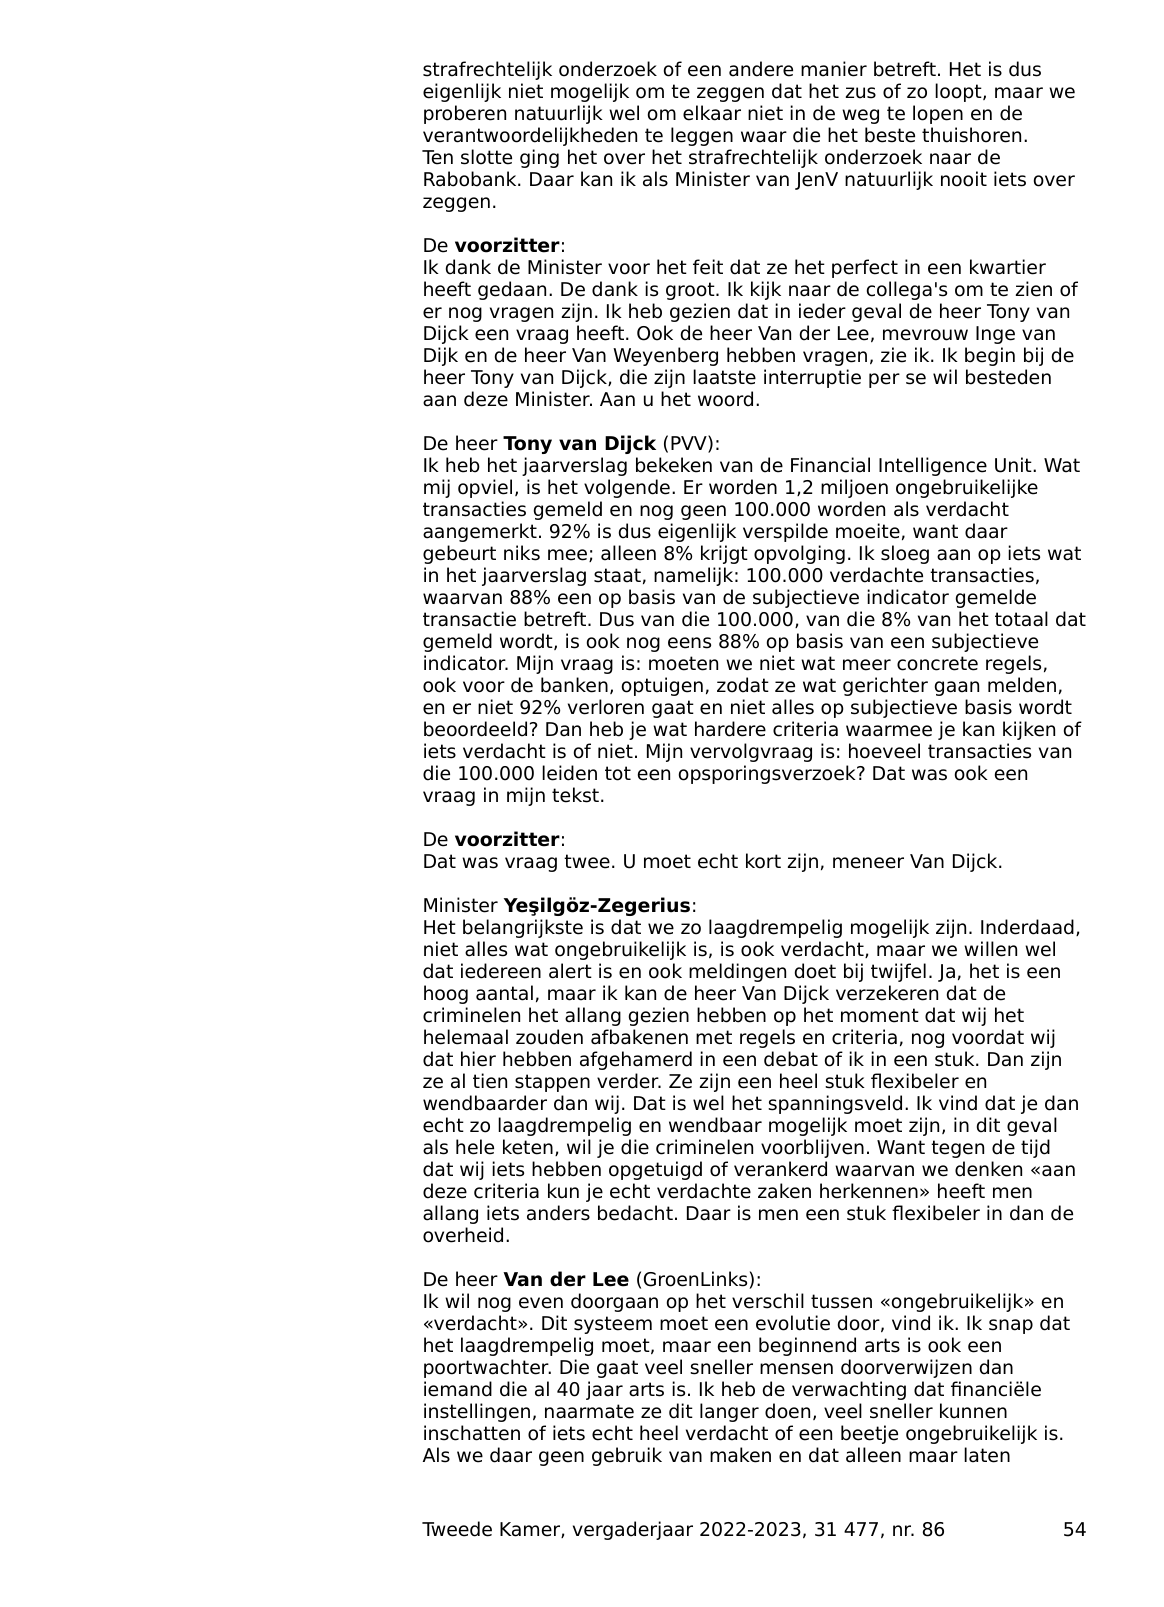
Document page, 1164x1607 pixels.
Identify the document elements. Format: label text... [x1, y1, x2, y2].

text De voorzitter: [422, 235, 1087, 257]
text De heer Tony van Dijck (PVV): [422, 433, 1087, 455]
text Ik heb het jaarverslag bekeken van de Financial Intelligence Unit. Wat mij opviel, is het volgende. Er worden 1,2 miljoen ongebruikelijke transacties gemeld en nog geen 100.000 worden als verdacht aangemerkt. 92% is dus eigenlijk verspilde moeite, want daar gebeurt niks mee; alleen 8% krijgt opvolging. Ik sloeg aan op iets wat in het jaarverslag staat, namelijk: 100.000 verdachte transacties, waarvan 88% een op basis van de subjectieve indicator gemelde transactie betreft. Dus van die 100.000, van die 8% van het totaal dat gemeld wordt, is ook nog eens 88% op basis van een subjectieve indicator. Mijn vraag is: moeten we niet wat meer concrete regels, ook voor de banken, optuigen, zodat ze wat gerichter gaan melden, en er niet 92% verloren gaat en niet alles op subjectieve basis wordt beoordeeld? Dan heb je wat hardere criteria waarmee je kan kijken of iets verdacht is of niet. Mijn vervolgvraag is: hoeveel transacties van die 100.000 leiden tot een opsporingsverzoek? Dat was ook een vraag in mijn tekst. [422, 455, 1087, 807]
text Dat was vraag twee. U moet echt kort zijn, meneer Van Dijck. [422, 851, 1087, 873]
text Ik dank de Minister voor het feit dat ze het perfect in een kwartier heeft gedaan. De dank is groot. Ik kijk naar de collega's om te zien of er nog vragen zijn. Ik heb gezien dat in ieder geval de heer Tony van Dijck een vraag heeft. Ook de heer Van der Lee, mevrouw Inge van Dijk en de heer Van Weyenberg hebben vragen, zie ik. Ik begin bij de heer Tony van Dijck, die zijn laatste interruptie per se wil besteden aan deze Minister. Aan u het woord. [422, 257, 1087, 411]
text Ten slotte ging het over het strafrechtelijk onderzoek naar de Rabobank. Daar kan ik als Minister van JenV natuurlijk nooit iets over zeggen. [422, 147, 1087, 213]
text strafrechtelijk onderzoek of een andere manier betreft. Het is dus eigenlijk niet mogelijk om te zeggen dat het zus of zo loopt, maar we proberen natuurlijk wel om elkaar niet in de weg te lopen en de verantwoordelijkheden te leggen waar die het beste thuishoren. [422, 59, 1087, 147]
text De voorzitter: [422, 829, 1087, 851]
text Het belangrijkste is dat we zo laagdrempelig mogelijk zijn. Inderdaad, niet alles wat ongebruikelijk is, is ook verdacht, maar we willen wel dat iedereen alert is en ook meldingen doet bij twijfel. Ja, het is een hoog aantal, maar ik kan de heer Van Dijck verzekeren dat de criminelen het allang gezien hebben op het moment dat wij het helemaal zouden afbakenen met regels en criteria, nog voordat wij dat hier hebben afgehamerd in een debat of ik in een stuk. Dan zijn ze al tien stappen verder. Ze zijn een heel stuk flexibeler en wendbaarder dan wij. Dat is wel het spanningsveld. Ik vind dat je dan echt zo laagdrempelig en wendbaar mogelijk moet zijn, in dit geval als hele keten, wil je die criminelen voorblijven. Want tegen de tijd dat wij iets hebben opgetuigd of verankerd waarvan we denken «aan deze criteria kun je echt verdachte zaken herkennen» heeft men allang iets anders bedacht. Daar is men een stuk flexibeler in dan de overheid. [422, 917, 1087, 1247]
text Ik wil nog even doorgaan op het verschil tussen «ongebruikelijk» en «verdacht». Dit systeem moet een evolutie door, vind ik. Ik snap dat het laagdrempelig moet, maar een beginnend arts is ook een poortwachter. Die gaat veel sneller mensen doorverwijzen dan iemand die al 40 jaar arts is. Ik heb de verwachting dat financiële instellingen, naarmate ze dit langer doen, veel sneller kunnen inschatten of iets echt heel verdacht of een beetje ongebruikelijk is. Als we daar geen gebruik van maken en dat alleen maar laten [422, 1291, 1087, 1467]
text Minister Yeşilgöz-Zegerius: [422, 895, 1087, 917]
text De heer Van der Lee (GroenLinks): [422, 1269, 1087, 1291]
